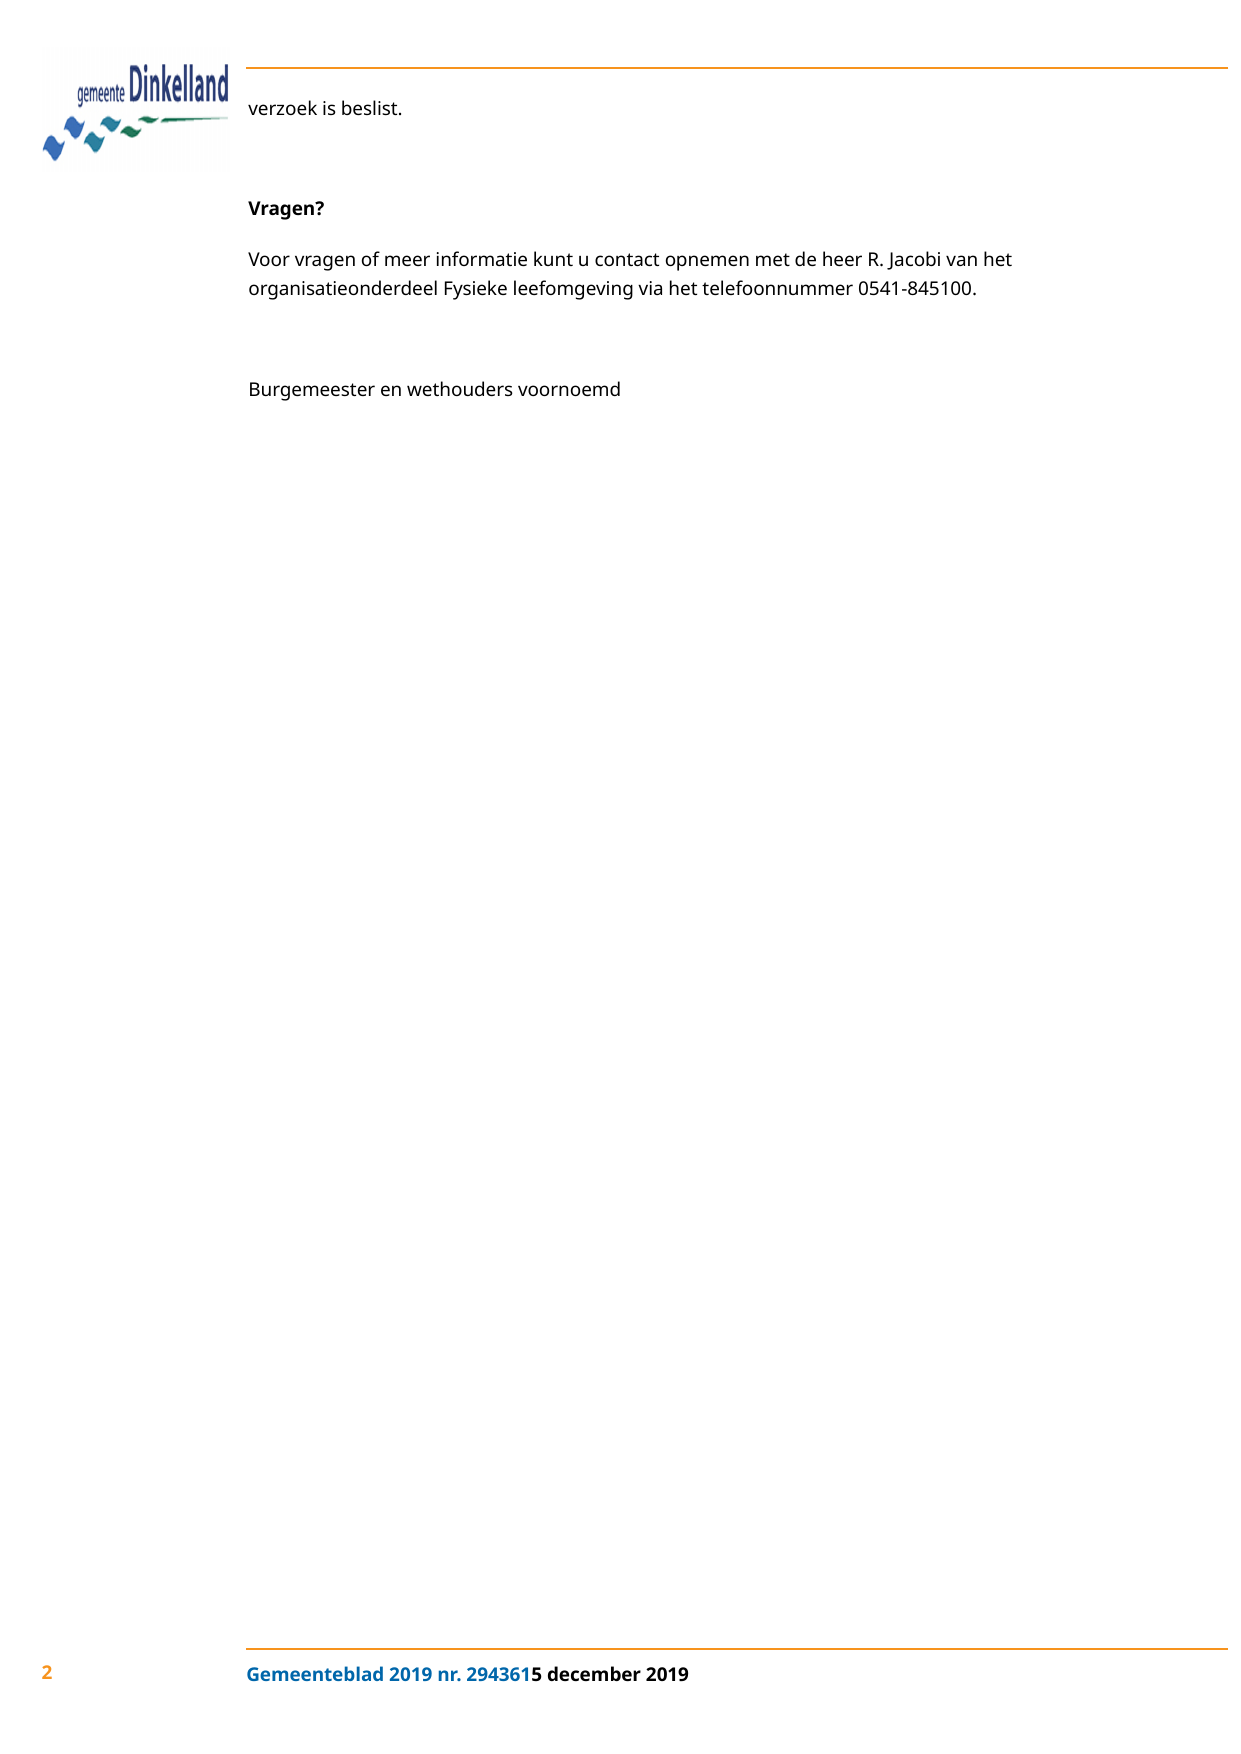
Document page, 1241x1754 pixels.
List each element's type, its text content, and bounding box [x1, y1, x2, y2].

picture [41, 47, 231, 172]
text Voor vragen of meer informatie kunt u contact opnemen met de heer R. Jacobi van het organisatieonderdeel Fysieke leefomgeving via het telefoonnummer 0541-845100. [248, 246, 1152, 301]
text Burgemeester en wethouders voornoemd [248, 376, 1152, 402]
text Vragen? [248, 196, 1152, 221]
text verzoek is beslist. [248, 95, 1152, 121]
